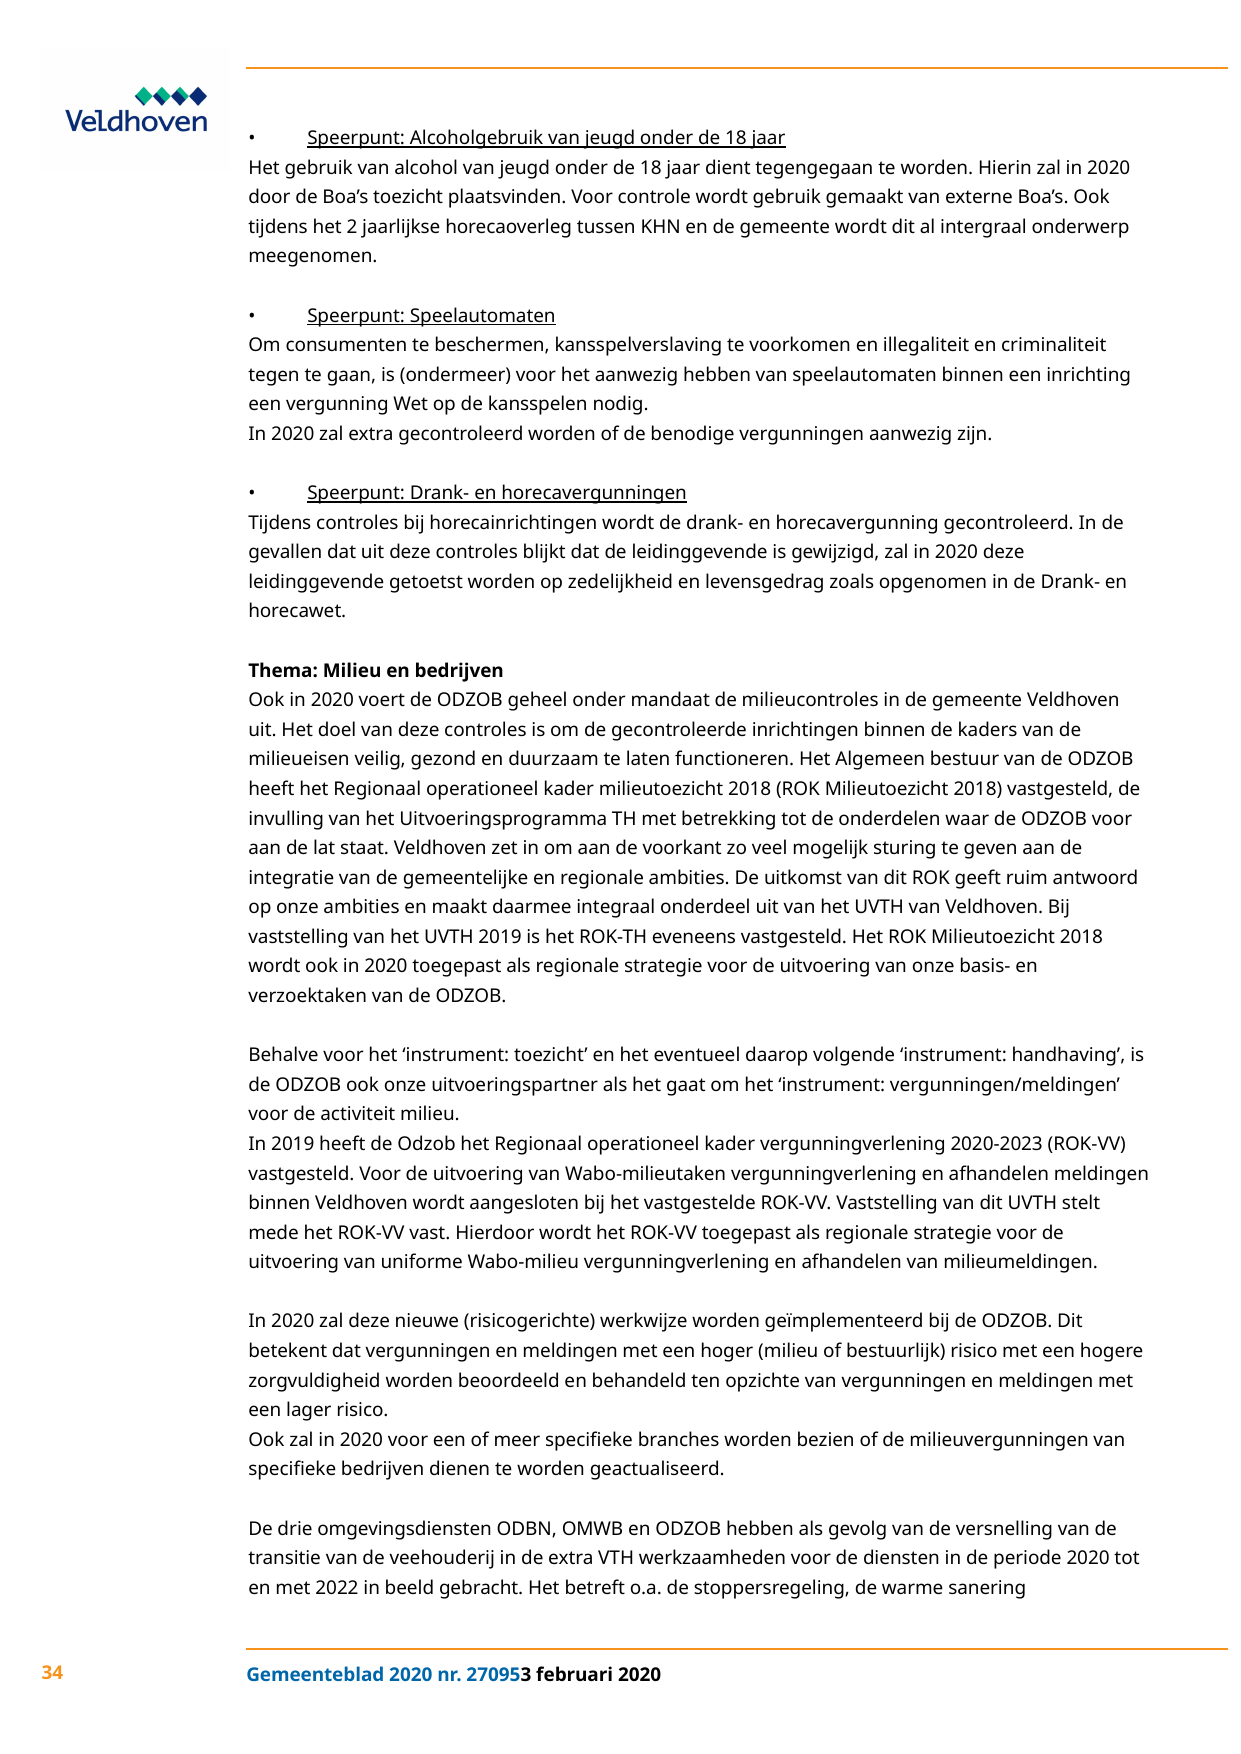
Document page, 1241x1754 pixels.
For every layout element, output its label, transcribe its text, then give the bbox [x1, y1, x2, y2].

text Thema: Milieu en bedrijven [248, 657, 1152, 683]
text De drie omgevingsdiensten ODBN, OMWB en ODZOB hebben als gevolg van de versnelling van de transitie van de veehouderij in de extra VTH werkzaamheden voor de diensten in de periode 2020 tot en met 2022 in beeld gebracht. Het betreft o.a. de stoppersregeling, de warme sanering [248, 1515, 1152, 1600]
text In 2019 heeft de Odzob het Regionaal operationeel kader vergunningverlening 2020-2023 (ROK-VV) vastgesteld. Voor de uitvoering van Wabo-milieutaken vergunningverlening en afhandelen meldingen binnen Veldhoven wordt aangesloten bij het vastgestelde ROK-VV. Vaststelling van dit UVTH stelt mede het ROK-VV vast. Hierdoor wordt het ROK-VV toegepast als regionale strategie voor de uitvoering van uniforme Wabo-milieu vergunningverlening en afhandelen van milieumeldingen. [248, 1130, 1152, 1274]
picture [41, 47, 231, 172]
text Behalve voor het ‘instrument: toezicht’ en het eventueel daarop volgende ‘instrument: handhaving’, is de ODZOB ook onze uitvoeringspartner als het gaat om het ‘instrument: vergunningen/meldingen’ voor de activiteit milieu. [248, 1041, 1152, 1126]
text Om consumenten te beschermen, kansspelverslaving te voorkomen en illegaliteit en criminaliteit tegen te gaan, is (ondermeer) voor het aanwezig hebben van speelautomaten binnen een inrichting een vergunning Wet op de kansspelen nodig. [248, 331, 1152, 416]
text Ook zal in 2020 voor een of meer specifieke branches worden bezien of de milieuvergunningen van specifieke bedrijven dienen te worden geactualiseerd. [248, 1426, 1152, 1481]
text In 2020 zal extra gecontroleerd worden of de benodige vergunningen aanwezig zijn. [248, 420, 1152, 446]
text In 2020 zal deze nieuwe (risicogerichte) werkwijze worden geïmplementeerd bij de ODZOB. Dit betekent dat vergunningen en meldingen met een hoger (milieu of bestuurlijk) risico met een hogere zorgvuldigheid worden beoordeeld en behandeld ten opzichte van vergunningen en meldingen met een lager risico. [248, 1308, 1152, 1422]
list Speerpunt: Alcoholgebruik van jeugd onder de 18 jaar [248, 124, 1152, 150]
text Tijdens controles bij horecainrichtingen wordt de drank- en horecavergunning gecontroleerd. In de gevallen dat uit deze controles blijkt dat de leidinggevende is gewijzigd, zal in 2020 deze leidinggevende getoetst worden op zedelijkheid en levensgedrag zoals opgenomen in de Drank- en horecawet. [248, 509, 1152, 623]
list Speerpunt: Drank- en horecavergunningen [248, 479, 1152, 505]
text Het gebruik van alcohol van jeugd onder de 18 jaar dient tegengegaan te worden. Hierin zal in 2020 door de Boa’s toezicht plaatsvinden. Voor controle wordt gebruik gemaakt van externe Boa’s. Ook tijdens het 2 jaarlijkse horecaoverleg tussen KHN en de gemeente wordt dit al intergraal onderwerp meegenomen. [248, 154, 1152, 268]
text Ook in 2020 voert de ODZOB geheel onder mandaat de milieucontroles in de gemeente Veldhoven uit. Het doel van deze controles is om de gecontroleerde inrichtingen binnen de kaders van de milieueisen veilig, gezond en duurzaam te laten functioneren. Het Algemeen bestuur van de ODZOB heeft het Regionaal operationeel kader milieutoezicht 2018 (ROK Milieutoezicht 2018) vastgesteld, de invulling van het Uitvoeringsprogramma TH met betrekking tot de onderdelen waar de ODZOB voor aan de lat staat. Veldhoven zet in om aan de voorkant zo veel mogelijk sturing te geven aan de integratie van de gemeentelijke en regionale ambities. De uitkomst van dit ROK geeft ruim antwoord op onze ambities en maakt daarmee integraal onderdeel uit van het UVTH van Veldhoven. Bij vaststelling van het UVTH 2019 is het ROK-TH eveneens vastgesteld. Het ROK Milieutoezicht 2018 wordt ook in 2020 toegepast als regionale strategie voor de uitvoering van onze basis- en verzoektaken van de ODZOB. [248, 686, 1152, 1008]
list Speerpunt: Speelautomaten [248, 302, 1152, 328]
